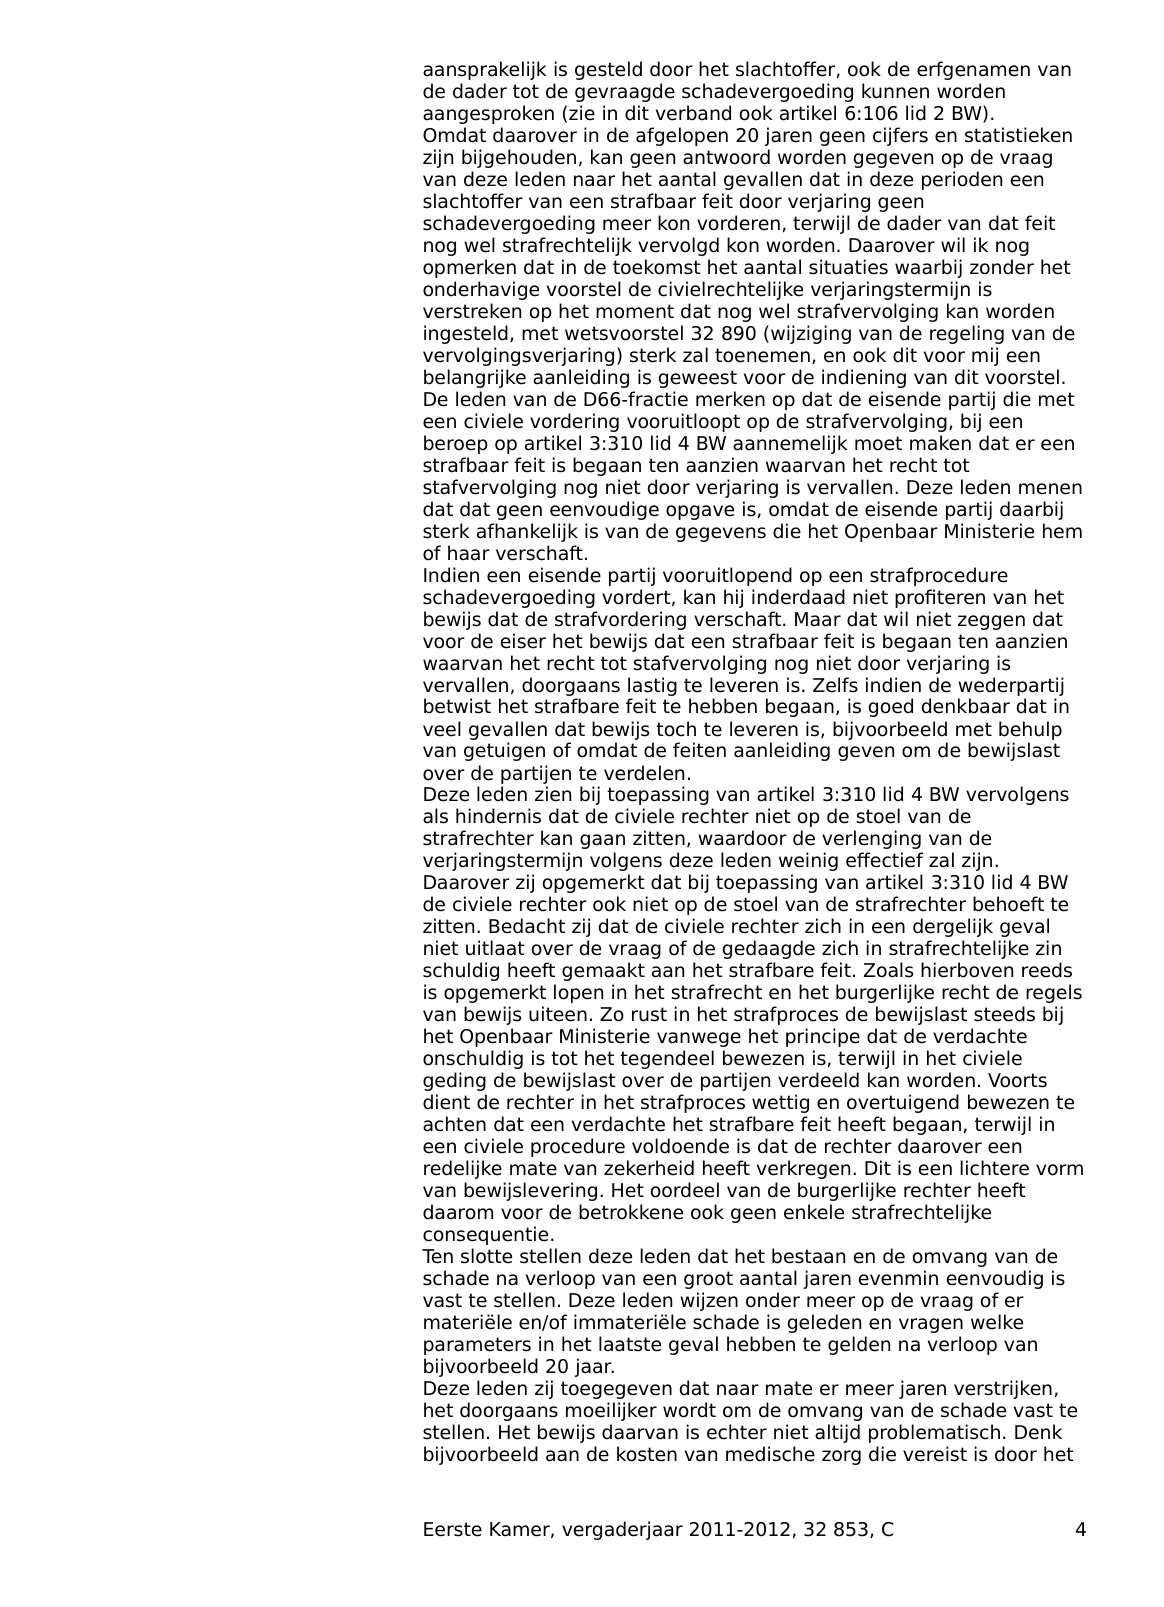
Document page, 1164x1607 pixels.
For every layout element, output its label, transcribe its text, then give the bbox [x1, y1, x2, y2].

text De leden van de D66-fractie merken op dat de eisende partij die met een civiele vordering vooruitloopt op de strafvervolging, bij een beroep op artikel 3:310 lid 4 BW aannemelijk moet maken dat er een strafbaar feit is begaan ten aanzien waarvan het recht tot stafvervolging nog niet door verjaring is vervallen. Deze leden menen dat dat geen eenvoudige opgave is, omdat de eisende partij daarbij sterk afhankelijk is van de gegevens die het Openbaar Ministerie hem of haar verschaft. [422, 389, 1087, 564]
text Deze leden zien bij toepassing van artikel 3:310 lid 4 BW vervolgens als hindernis dat de civiele rechter niet op de stoel van de strafrechter kan gaan zitten, waardoor de verlenging van de verjaringstermijn volgens deze leden weinig effectief zal zijn. [422, 784, 1087, 872]
text Ten slotte stellen deze leden dat het bestaan en de omvang van de schade na verloop van een groot aantal jaren evenmin eenvoudig is vast te stellen. Deze leden wijzen onder meer op de vraag of er materiële en/of immateriële schade is geleden en vragen welke parameters in het laatste geval hebben te gelden na verloop van bijvoorbeeld 20 jaar. [422, 1246, 1087, 1378]
text Omdat daarover in de afgelopen 20 jaren geen cijfers en statistieken zijn bijgehouden, kan geen antwoord worden gegeven op de vraag van deze leden naar het aantal gevallen dat in deze perioden een slachtoffer van een strafbaar feit door verjaring geen schadevergoeding meer kon vorderen, terwijl de dader van dat feit nog wel strafrechtelijk vervolgd kon worden. Daarover wil ik nog opmerken dat in de toekomst het aantal situaties waarbij zonder het onderhavige voorstel de civielrechtelijke verjaringstermijn is verstreken op het moment dat nog wel strafvervolging kan worden ingesteld, met wetsvoorstel 32 890 (wijziging van de regeling van de vervolgingsverjaring) sterk zal toenemen, en ook dit voor mij een belangrijke aanleiding is geweest voor de indiening van dit voorstel. [422, 125, 1087, 389]
text Daarover zij opgemerkt dat bij toepassing van artikel 3:310 lid 4 BW de civiele rechter ook niet op de stoel van de strafrechter behoeft te zitten. Bedacht zij dat de civiele rechter zich in een dergelijk geval niet uitlaat over de vraag of de gedaagde zich in strafrechtelijke zin schuldig heeft gemaakt aan het strafbare feit. Zoals hierboven reeds is opgemerkt lopen in het strafrecht en het burgerlijke recht de regels van bewijs uiteen. Zo rust in het strafproces de bewijslast steeds bij het Openbaar Ministerie vanwege het principe dat de verdachte onschuldig is tot het tegendeel bewezen is, terwijl in het civiele geding de bewijslast over de partijen verdeeld kan worden. Voorts dient de rechter in het strafproces wettig en overtuigend bewezen te achten dat een verdachte het strafbare feit heeft begaan, terwijl in een civiele procedure voldoende is dat de rechter daarover een redelijke mate van zekerheid heeft verkregen. Dit is een lichtere vorm van bewijslevering. Het oordeel van de burgerlijke rechter heeft daarom voor de betrokkene ook geen enkele strafrechtelijke consequentie. [422, 872, 1087, 1246]
text Indien een eisende partij vooruitlopend op een strafprocedure schadevergoeding vordert, kan hij inderdaad niet profiteren van het bewijs dat de strafvordering verschaft. Maar dat wil niet zeggen dat voor de eiser het bewijs dat een strafbaar feit is begaan ten aanzien waarvan het recht tot stafvervolging nog niet door verjaring is vervallen, doorgaans lastig te leveren is. Zelfs indien de wederpartij betwist het strafbare feit te hebben begaan, is goed denkbaar dat in veel gevallen dat bewijs toch te leveren is, bijvoorbeeld met behulp van getuigen of omdat de feiten aanleiding geven om de bewijslast over de partijen te verdelen. [422, 564, 1087, 784]
text aansprakelijk is gesteld door het slachtoffer, ook de erfgenamen van de dader tot de gevraagde schadevergoeding kunnen worden aangesproken (zie in dit verband ook artikel 6:106 lid 2 BW). [422, 59, 1087, 125]
text Deze leden zij toegegeven dat naar mate er meer jaren verstrijken, het doorgaans moeilijker wordt om de omvang van de schade vast te stellen. Het bewijs daarvan is echter niet altijd problematisch. Denk bijvoorbeeld aan de kosten van medische zorg die vereist is door het [422, 1378, 1087, 1466]
